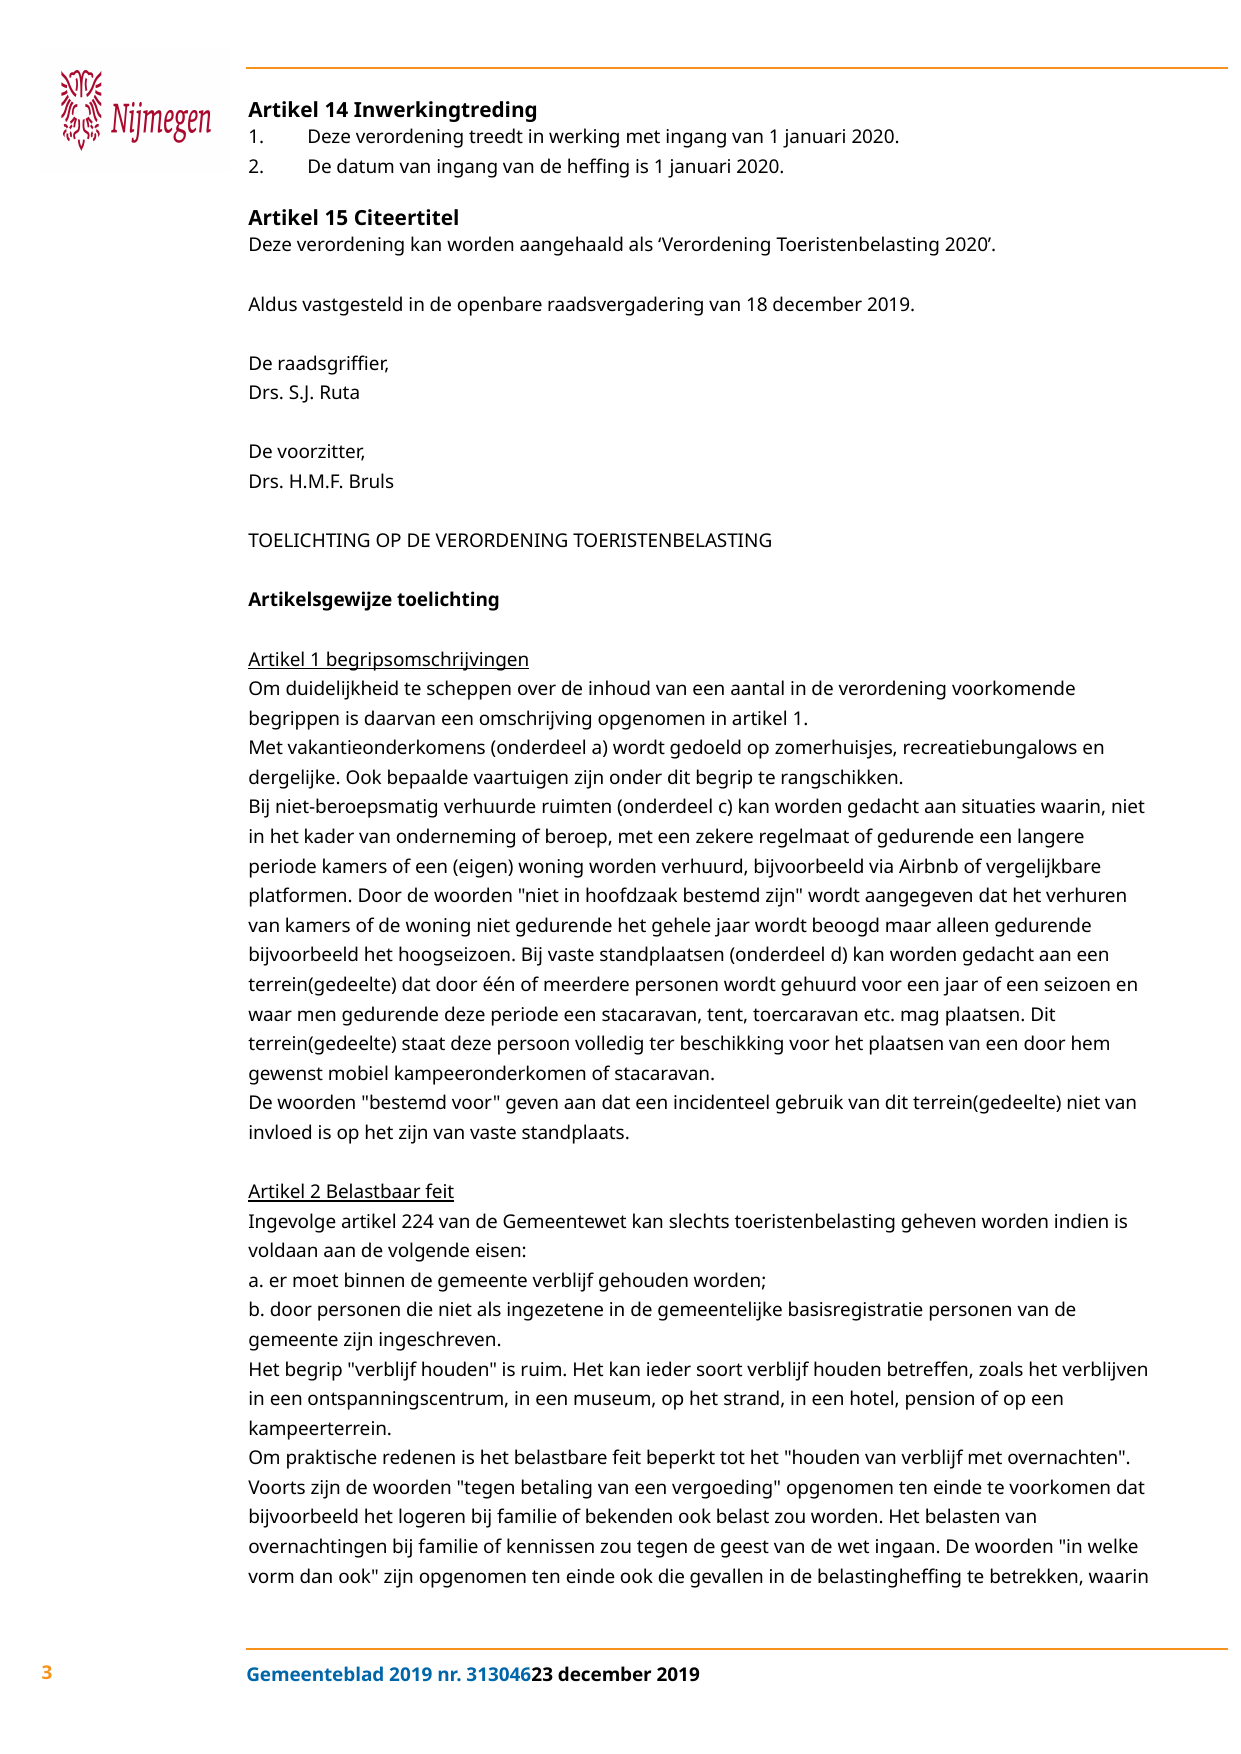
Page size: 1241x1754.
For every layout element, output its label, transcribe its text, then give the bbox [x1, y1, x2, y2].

text a. er moet binnen de gemeente verblijf gehouden worden; [248, 1267, 1152, 1293]
picture [41, 47, 231, 172]
text De woorden "bestemd voor" geven aan dat een incidenteel gebruik van dit terrein(gedeelte) niet van invloed is op het zijn van vaste standplaats. [248, 1089, 1152, 1145]
text Aldus vastgesteld in de openbare raadsvergadering van 18 december 2019. [248, 291, 1152, 317]
text Ingevolge artikel 224 van de Gemeentewet kan slechts toeristenbelasting geheven worden indien is voldaan aan de volgende eisen: [248, 1208, 1152, 1263]
text Drs. S.J. Ruta [248, 379, 1152, 405]
text Artikel 15 Citeertitel [248, 203, 1152, 232]
text Artikelsgewijze toelichting [248, 587, 1152, 612]
list Deze verordening treedt in werking met ingang van 1 januari 2020. [248, 123, 1152, 149]
text Artikel 14 Inwerkingtreding [248, 95, 1152, 123]
text Voorts zijn de woorden "tegen betaling van een vergoeding" opgenomen ten einde te voorkomen dat bijvoorbeeld het logeren bij familie of bekenden ook belast zou worden. Het belasten van overnachtingen bij familie of kennissen zou tegen de geest van de wet ingaan. De woorden "in welke vorm dan ook" zijn opgenomen ten einde ook die gevallen in de belastingheffing te betrekken, waarin [248, 1474, 1152, 1589]
text TOELICHTING OP DE VERORDENING TOERISTENBELASTING [248, 527, 1152, 553]
text Drs. H.M.F. Bruls [248, 468, 1152, 494]
text Deze verordening kan worden aangehaald als ‘Verordening Toeristenbelasting 2020’. [248, 232, 1152, 257]
text Het begrip "verblijf houden" is ruim. Het kan ieder soort verblijf houden betreffen, zoals het verblijven in een ontspanningscentrum, in een museum, op het strand, in een hotel, pension of op een kampeerterrein. [248, 1356, 1152, 1441]
text De raadsgriffier, [248, 350, 1152, 376]
text Om duidelijkheid te scheppen over de inhoud van een aantal in de verordening voorkomende begrippen is daarvan een omschrijving opgenomen in artikel 1. [248, 675, 1152, 731]
list De datum van ingang van de heffing is 1 januari 2020. [248, 153, 1152, 178]
text b. door personen die niet als ingezetene in de gemeentelijke basisregistratie personen van de gemeente zijn ingeschreven. [248, 1297, 1152, 1352]
text Artikel 2 Belastbaar feit [248, 1178, 1152, 1204]
text De voorzitter, [248, 439, 1152, 464]
text Artikel 1 begripsomschrijvingen [248, 646, 1152, 672]
text Bij niet-beroepsmatig verhuurde ruimten (onderdeel c) kan worden gedacht aan situaties waarin, niet in het kader van onderneming of beroep, met een zekere regelmaat of gedurende een langere periode kamers of een (eigen) woning worden verhuurd, bijvoorbeeld via Airbnb of vergelijkbare platformen. Door de woorden "niet in hoofdzaak bestemd zijn" wordt aangegeven dat het verhuren van kamers of de woning niet gedurende het gehele jaar wordt beoogd maar alleen gedurende bijvoorbeeld het hoogseizoen. Bij vaste standplaatsen (onderdeel d) kan worden gedacht aan een terrein(gedeelte) dat door één of meerdere personen wordt gehuurd voor een jaar of een seizoen en waar men gedurende deze periode een stacaravan, tent, toercaravan etc. mag plaatsen. Dit terrein(gedeelte) staat deze persoon volledig ter beschikking voor het plaatsen van een door hem gewenst mobiel kampeeronderkomen of stacaravan. [248, 794, 1152, 1086]
text Om praktische redenen is het belastbare feit beperkt tot het "houden van verblijf met overnachten". [248, 1444, 1152, 1470]
text Met vakantieonderkomens (onderdeel a) wordt gedoeld op zomerhuisjes, recreatiebungalows en dergelijke. Ook bepaalde vaartuigen zijn onder dit begrip te rangschikken. [248, 734, 1152, 790]
